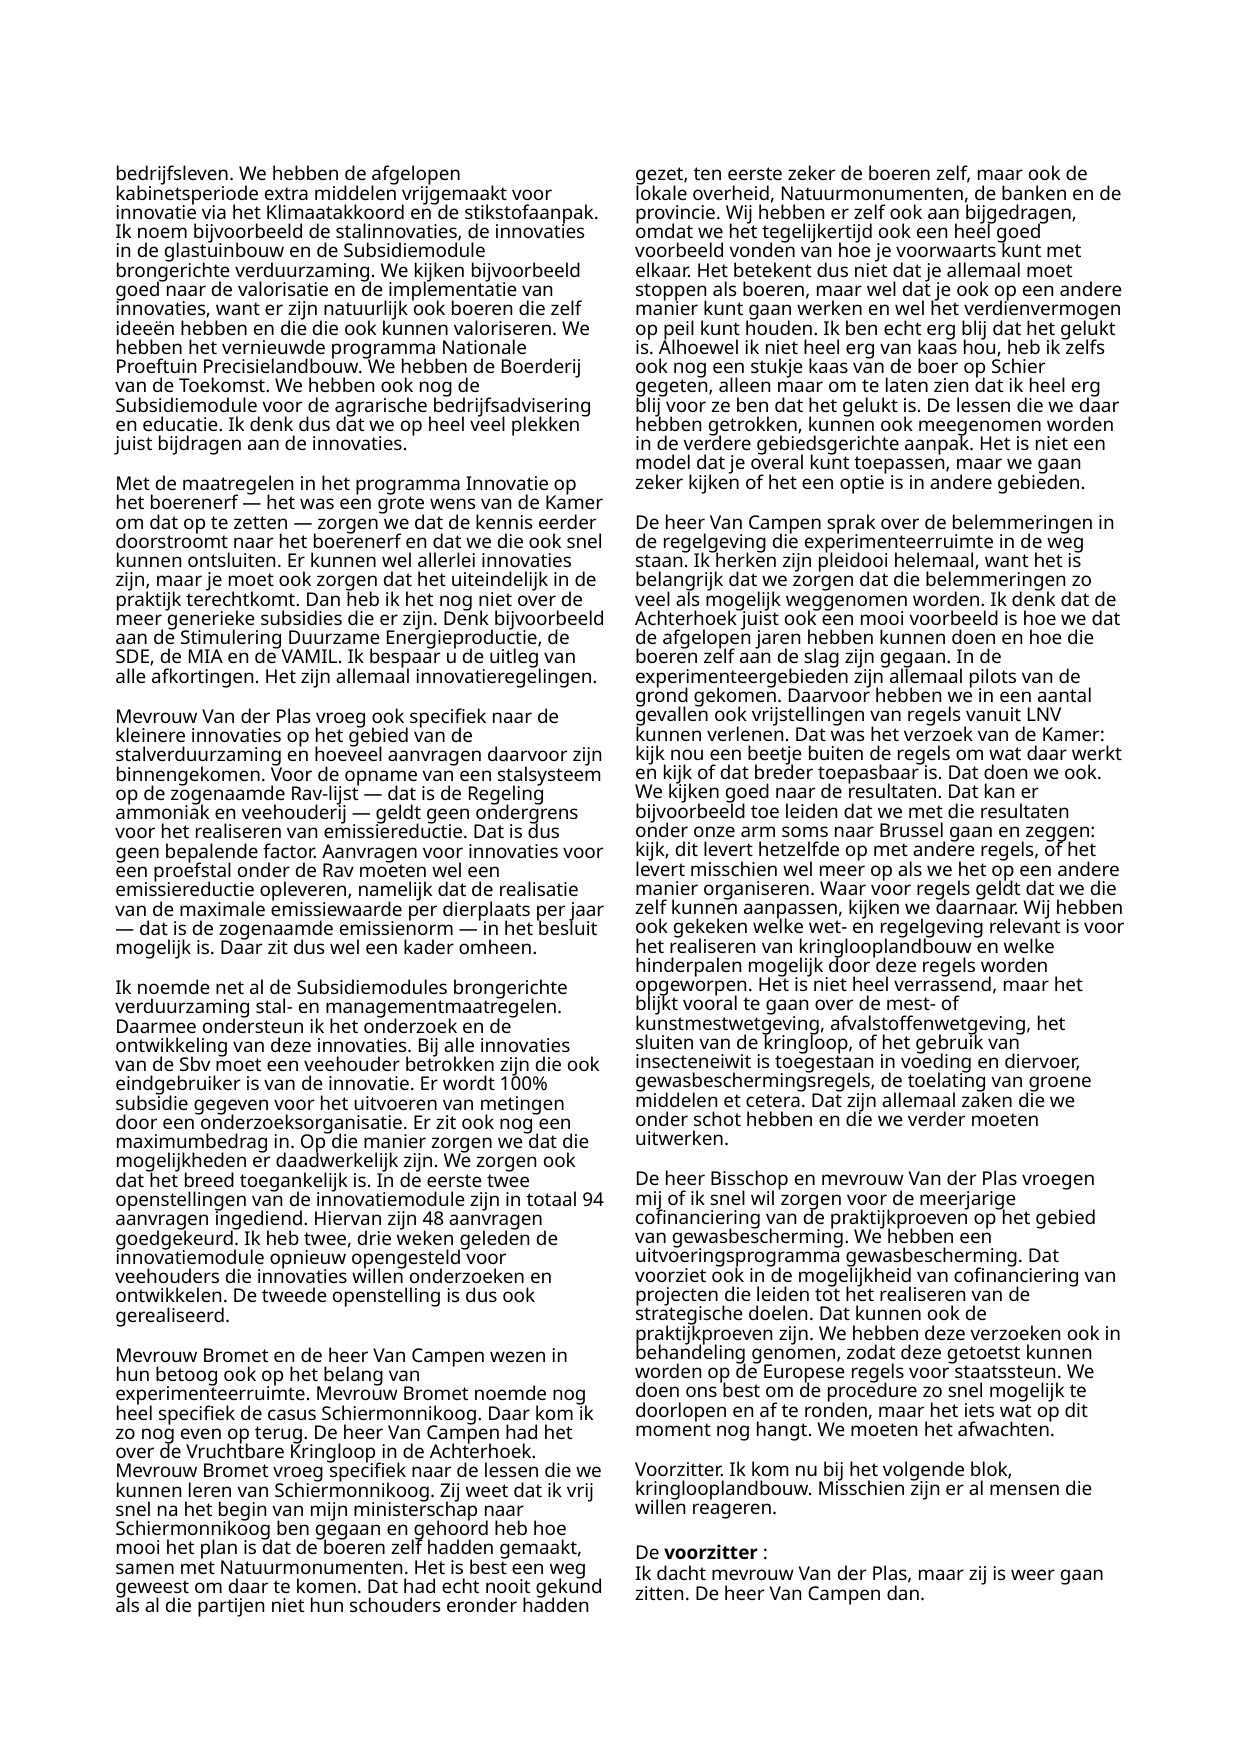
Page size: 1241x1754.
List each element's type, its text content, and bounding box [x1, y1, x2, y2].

text De heer Bisschop en mevrouw Van der Plas vroegen mij of ik snel wil zorgen voor de meerjarige cofinanciering van de praktijkproeven op het gebied van gewasbescherming. We hebben een uitvoeringsprogramma gewasbescherming. Dat voorziet ook in de mogelijkheid van cofinanciering van projecten die leiden tot het realiseren van de strategische doelen. Dat kunnen ook de praktijkproeven zijn. We hebben deze verzoeken ook in behandeling genomen, zodat deze getoetst kunnen worden op de Europese regels voor staatssteun. We doen ons best om de procedure zo snel mogelijk te doorlopen en af te ronden, maar het iets wat op dit moment nog hangt. We moeten het afwachten. [635, 1170, 1125, 1440]
text De voorzitter : [635, 1539, 1125, 1565]
text Ik dacht mevrouw Van der Plas, maar zij is weer gaan zitten. De heer Van Campen dan. [635, 1565, 1125, 1604]
text Ik noemde net al de Subsidiemodules brongerichte verduurzaming stal- en managementmaatregelen. Daarmee ondersteun ik het onderzoek en de ontwikkeling van deze innovaties. Bij alle innovaties van de Sbv moet een veehouder betrokken zijn die ook eindgebruiker is van de innovatie. Er wordt 100% subsidie gegeven voor het uitvoeren van metingen door een onderzoeksorganisatie. Er zit ook nog een maximumbedrag in. Op die manier zorgen we dat die mogelijkheden er daadwerkelijk zijn. We zorgen ook dat het breed toegankelijk is. In de eerste twee openstellingen van de innovatiemodule zijn in totaal 94 aanvragen ingediend. Hiervan zijn 48 aanvragen goedgekeurd. Ik heb twee, drie weken geleden de innovatiemodule opnieuw opengesteld voor veehouders die innovaties willen onderzoeken en ontwikkelen. De tweede openstelling is dus ook gerealiseerd. [115, 979, 605, 1326]
text Voorzitter. Ik kom nu bij het volgende blok, kringlooplandbouw. Misschien zijn er al mensen die willen reageren. [635, 1461, 1125, 1519]
text Met de maatregelen in het programma Innovatie op het boerenerf — het was een grote wens van de Kamer om dat op te zetten — zorgen we dat de kennis eerder doorstroomt naar het boerenerf en dat we die ook snel kunnen ontsluiten. Er kunnen wel allerlei innovaties zijn, maar je moet ook zorgen dat het uiteindelijk in de praktijk terechtkomt. Dan heb ik het nog niet over de meer generieke subsidies die er zijn. Denk bijvoorbeeld aan de Stimulering Duurzame Energieproductie, de SDE, de MIA en de VAMIL. Ik bespaar u de uitleg van alle afkortingen. Het zijn allemaal innovatieregelingen. [115, 475, 605, 687]
text bedrijfsleven. We hebben de afgelopen kabinetsperiode extra middelen vrijgemaakt voor innovatie via het Klimaatakkoord en de stikstofaanpak. Ik noem bijvoorbeeld de stalinnovaties, de innovaties in de glastuinbouw en de Subsidiemodule brongerichte verduurzaming. We kijken bijvoorbeeld goed naar de valorisatie en de implementatie van innovaties, want er zijn natuurlijk ook boeren die zelf ideeën hebben en die die ook kunnen valoriseren. We hebben het vernieuwde programma Nationale Proeftuin Precisielandbouw. We hebben de Boerderij van de Toekomst. We hebben ook nog de Subsidiemodule voor de agrarische bedrijfsadvisering en educatie. Ik denk dus dat we op heel veel plekken juist bijdragen aan de innovaties. [115, 165, 605, 454]
text gezet, ten eerste zeker de boeren zelf, maar ook de lokale overheid, Natuurmonumenten, de banken en de provincie. Wij hebben er zelf ook aan bijgedragen, omdat we het tegelijkertijd ook een heel goed voorbeeld vonden van hoe je voorwaarts kunt met elkaar. Het betekent dus niet dat je allemaal moet stoppen als boeren, maar wel dat je ook op een andere manier kunt gaan werken en wel het verdienvermogen op peil kunt houden. Ik ben echt erg blij dat het gelukt is. Alhoewel ik niet heel erg van kaas hou, heb ik zelfs ook nog een stukje kaas van de boer op Schier gegeten, alleen maar om te laten zien dat ik heel erg blij voor ze ben dat het gelukt is. De lessen die we daar hebben getrokken, kunnen ook meegenomen worden in de verdere gebiedsgerichte aanpak. Het is niet een model dat je overal kunt toepassen, maar we gaan zeker kijken of het een optie is in andere gebieden. [635, 165, 1125, 493]
text Mevrouw Bromet en de heer Van Campen wezen in hun betoog ook op het belang van experimenteerruimte. Mevrouw Bromet noemde nog heel specifiek de casus Schiermonnikoog. Daar kom ik zo nog even op terug. De heer Van Campen had het over de Vruchtbare Kringloop in de Achterhoek. Mevrouw Bromet vroeg specifiek naar de lessen die we kunnen leren van Schiermonnikoog. Zij weet dat ik vrij snel na het begin van mijn ministerschap naar Schiermonnikoog ben gegaan en gehoord heb hoe mooi het plan is dat de boeren zelf hadden gemaakt, samen met Natuurmonumenten. Het is best een weg geweest om daar te komen. Dat had echt nooit gekund als al die partijen niet hun schouders eronder hadden [115, 1347, 605, 1616]
text De heer Van Campen sprak over de belemmeringen in de regelgeving die experimenteerruimte in de weg staan. Ik herken zijn pleidooi helemaal, want het is belangrijk dat we zorgen dat die belemmeringen zo veel als mogelijk weggenomen worden. Ik denk dat de Achterhoek juist ook een mooi voorbeeld is hoe we dat de afgelopen jaren hebben kunnen doen en hoe die boeren zelf aan de slag zijn gegaan. In de experimenteergebieden zijn allemaal pilots van de grond gekomen. Daarvoor hebben we in een aantal gevallen ook vrijstellingen van regels vanuit LNV kunnen verlenen. Dat was het verzoek van de Kamer: kijk nou een beetje buiten de regels om wat daar werkt en kijk of dat breder toepasbaar is. Dat doen we ook. We kijken goed naar de resultaten. Dat kan er bijvoorbeeld toe leiden dat we met die resultaten onder onze arm soms naar Brussel gaan en zeggen: kijk, dit levert hetzelfde op met andere regels, of het levert misschien wel meer op als we het op een andere manier organiseren. Waar voor regels geldt dat we die zelf kunnen aanpassen, kijken we daarnaar. Wij hebben ook gekeken welke wet- en regelgeving relevant is voor het realiseren van kringlooplandbouw en welke hinderpalen mogelijk door deze regels worden opgeworpen. Het is niet heel verrassend, maar het blijkt vooral te gaan over de mest- of kunstmestwetgeving, afvalstoffenwetgeving, het sluiten van de kringloop, of het gebruik van insecteneiwit is toegestaan in voeding en diervoer, gewasbeschermingsregels, de toelating van groene middelen et cetera. Dat zijn allemaal zaken die we onder schot hebben en die we verder moeten uitwerken. [635, 514, 1125, 1149]
text Mevrouw Van der Plas vroeg ook specifiek naar de kleinere innovaties op het gebied van de stalverduurzaming en hoeveel aanvragen daarvoor zijn binnengekomen. Voor de opname van een stalsysteem op de zogenaamde Rav-lijst — dat is de Regeling ammoniak en veehouderij — geldt geen ondergrens voor het realiseren van emissiereductie. Dat is dus geen bepalende factor. Aanvragen voor innovaties voor een proefstal onder de Rav moeten wel een emissiereductie opleveren, namelijk dat de realisatie van de maximale emissiewaarde per dierplaats per jaar — dat is de zogenaamde emissienorm — in het besluit mogelijk is. Daar zit dus wel een kader omheen. [115, 708, 605, 958]
